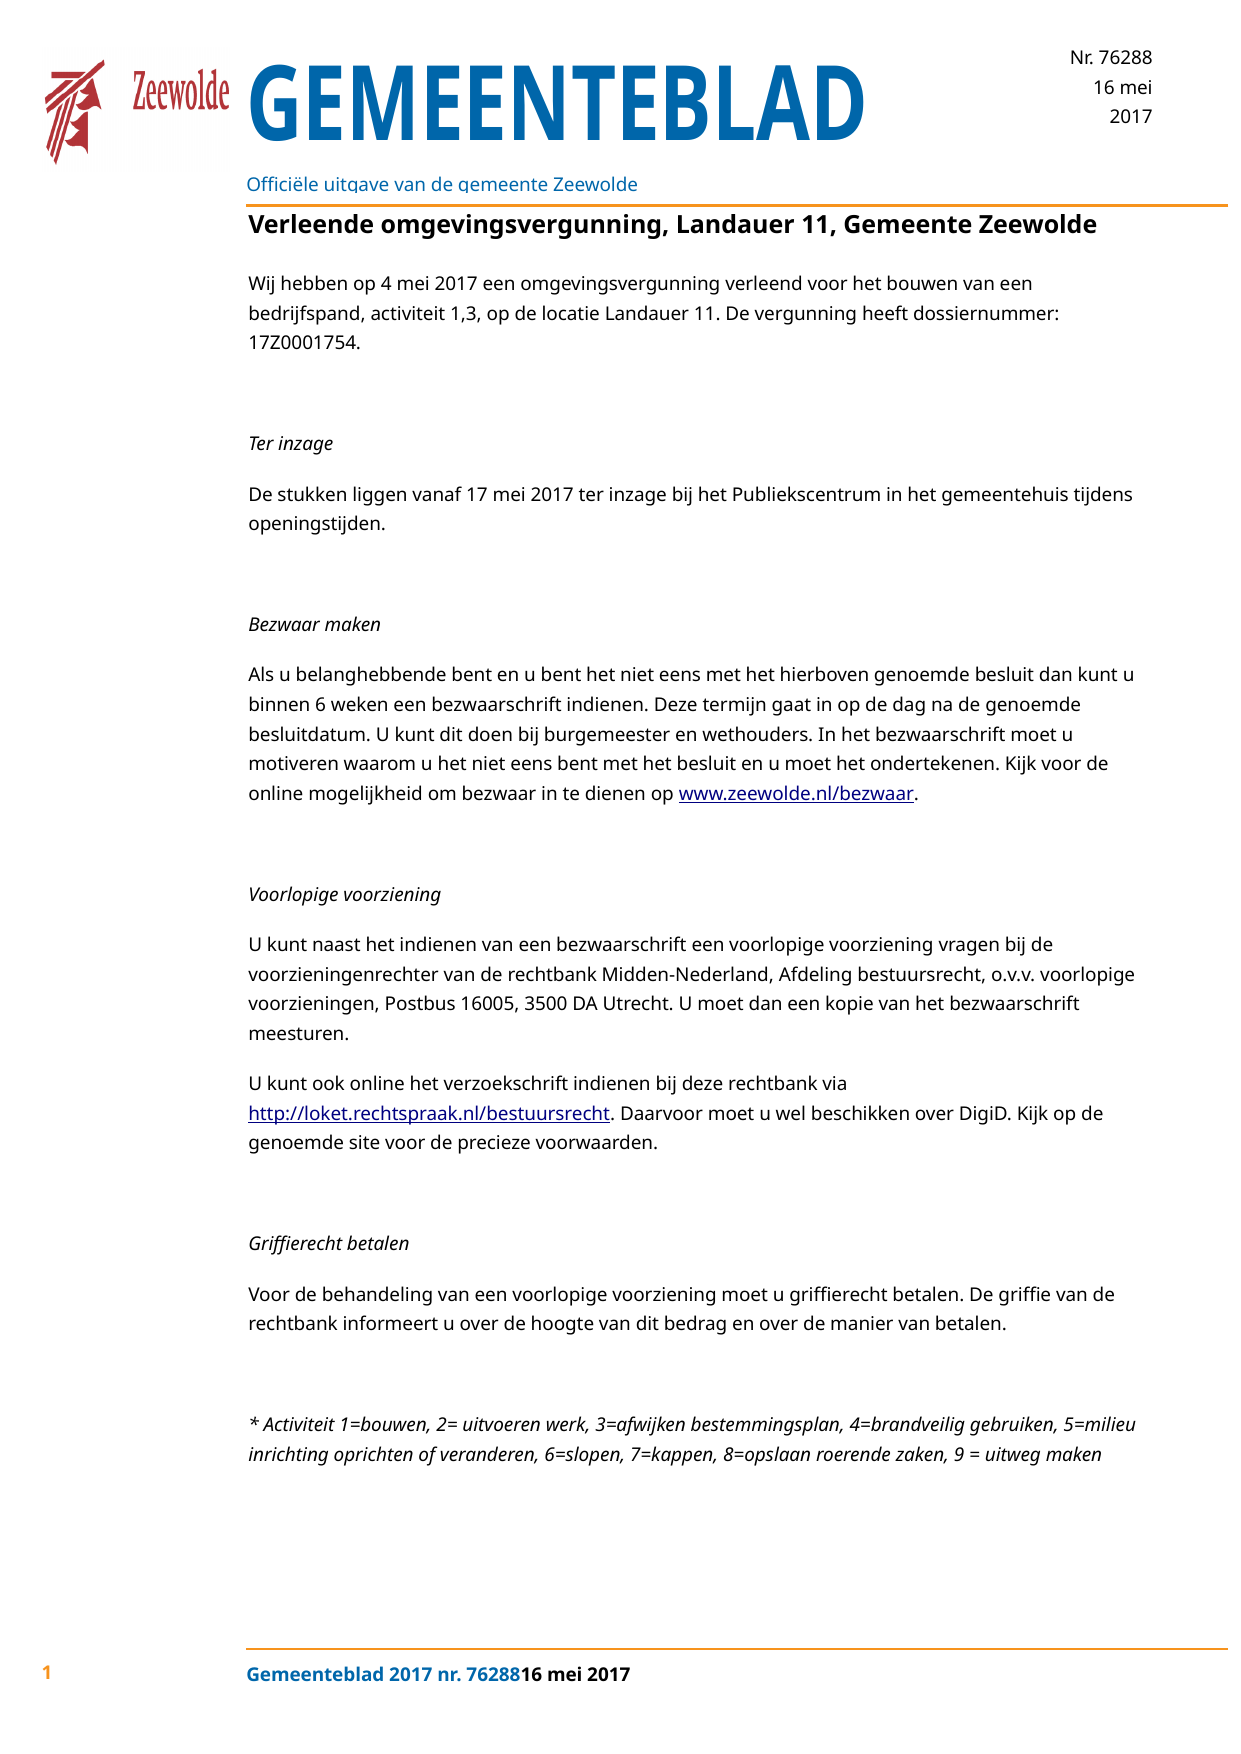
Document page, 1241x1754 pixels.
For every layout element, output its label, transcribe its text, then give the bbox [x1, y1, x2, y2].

text De stukken liggen vanaf 17 mei 2017 ter inzage bij het Publiekscentrum in het gemeentehuis tijdens openingstijden. [248, 481, 1152, 536]
text Verleende omgevingsvergunning, Landauer 11, Gemeente Zeewolde [248, 207, 1152, 241]
text Voor de behandeling van een voorlopige voorziening moet u griffierecht betalen. De griffie van de rechtbank informeert u over de hoogte van dit bedrag en over de manier van betalen. [248, 1281, 1152, 1336]
text Griffierecht betalen [248, 1230, 1152, 1256]
text Wij hebben op 4 mei 2017 een omgevingsvergunning verleend voor het bouwen van een bedrijfspand, activiteit 1,3, op de locatie Landauer 11. De vergunning heeft dossiernummer: 17Z0001754. [248, 270, 1152, 355]
text U kunt naast het indienen van een bezwaarschrift een voorlopige voorziening vragen bij de voorzieningenrechter van de rechtbank Midden-Nederland, Afdeling bestuursrecht, o.v.v. voorlopige voorzieningen, Postbus 16005, 3500 DA Utrecht. U moet dan een kopie van het bezwaarschrift meesturen. [248, 931, 1152, 1046]
text Als u belanghebbende bent en u bent het niet eens met het hierboven genoemde besluit dan kunt u binnen 6 weken een bezwaarschrift indienen. Deze termijn gaat in op de dag na de genoemde besluitdatum. U kunt dit doen bij burgemeester en wethouders. In het bezwaarschrift moet u motiveren waarom u het niet eens bent met het besluit en u moet het ondertekenen. Kijk voor de online mogelijkheid om bezwaar in te dienen op www.zeewolde.nl/bezwaar. [248, 662, 1152, 806]
text * Activiteit 1=bouwen, 2= uitvoeren werk, 3=afwijken bestemmingsplan, 4=brandveilig gebruiken, 5=milieu inrichting oprichten of veranderen, 6=slopen, 7=kappen, 8=opslaan roerende zaken, 9 = uitweg maken [248, 1411, 1152, 1466]
picture [41, 47, 231, 172]
text Bezwaar maken [248, 611, 1152, 637]
text Ter inzage [248, 430, 1152, 456]
text U kunt ook online het verzoekschrift indienen bij deze rechtbank via http://loket.rechtspraak.nl/bestuursrecht. Daarvoor moet u wel beschikken over DigiD. Kijk op de genoemde site voor de precieze voorwaarden. [248, 1070, 1152, 1155]
text Voorlopige voorziening [248, 881, 1152, 906]
